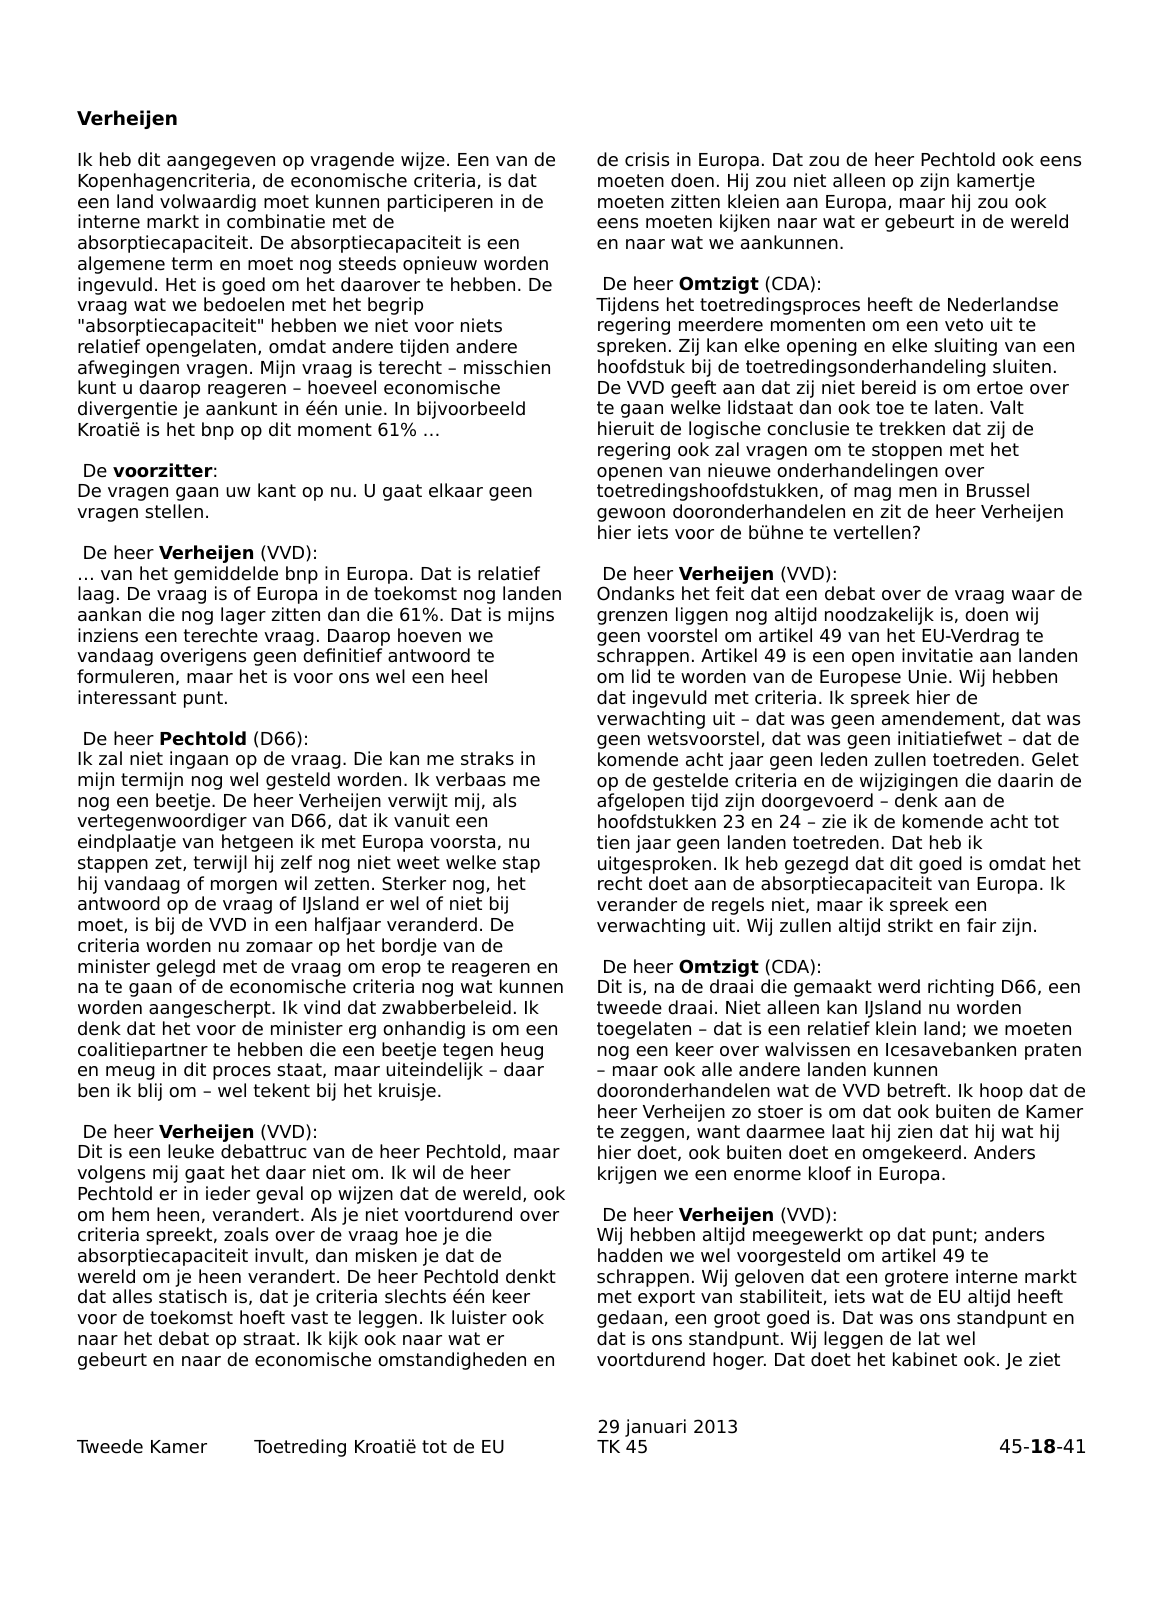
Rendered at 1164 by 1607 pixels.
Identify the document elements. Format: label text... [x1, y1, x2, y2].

text De heer Verheijen (VVD): [596, 563, 1087, 584]
text de crisis in Europa. Dat zou de heer Pechtold ook eens moeten doen. Hij zou niet alleen op zijn kamertje moeten zitten kleien aan Europa, maar hij zou ook eens moeten kijken naar wat er gebeurt in de wereld en naar wat we aankunnen. [596, 150, 1087, 254]
text De heer Pechtold (D66): [77, 728, 567, 749]
text De heer Verheijen (VVD): [596, 1204, 1087, 1225]
text De heer Omtzigt (CDA): [596, 956, 1087, 977]
text Dit is, na de draai die gemaakt werd richting D66, een tweede draai. Niet alleen kan IJsland nu worden toegelaten – dat is een relatief klein land; we moeten nog een keer over walvissen en Icesavebanken praten – maar ook alle andere landen kunnen dooronderhandelen wat de VVD betreft. Ik hoop dat de heer Verheijen zo stoer is om dat ook buiten de Kamer te zeggen, want daarmee laat hij zien dat hij wat hij hier doet, ook buiten doet en omgekeerd. Anders krijgen we een enorme kloof in Europa. [596, 977, 1087, 1184]
text Tijdens het toetredingsproces heeft de Nederlandse regering meerdere momenten om een veto uit te spreken. Zij kan elke opening en elke sluiting van een hoofdstuk bij de toetredingsonderhandeling sluiten. De VVD geeft aan dat zij niet bereid is om ertoe over te gaan welke lidstaat dan ook toe te laten. Valt hieruit de logische conclusie te trekken dat zij de regering ook zal vragen om te stoppen met het openen van nieuwe onderhandelingen over toetredingshoofdstukken, of mag men in Brussel gewoon dooronderhandelen en zit de heer Verheijen hier iets voor de bühne te vertellen? [596, 294, 1087, 543]
text De heer Omtzigt (CDA): [596, 274, 1087, 294]
text De vragen gaan uw kant op nu. U gaat elkaar geen vragen stellen. [77, 481, 567, 523]
text De voorzitter: [77, 460, 567, 481]
text Ondanks het feit dat een debat over de vraag waar de grenzen liggen nog altijd noodzakelijk is, doen wij geen voorstel om artikel 49 van het EU-Verdrag te schrappen. Artikel 49 is een open invitatie aan landen om lid te worden van de Europese Unie. Wij hebben dat ingevuld met criteria. Ik spreek hier de verwachting uit – dat was geen amendement, dat was geen wetsvoorstel, dat was geen initiatiefwet – dat de komende acht jaar geen leden zullen toetreden. Gelet op de gestelde criteria en de wijzigingen die daarin de afgelopen tijd zijn doorgevoerd – denk aan de hoofdstukken 23 en 24 – zie ik de komende acht tot tien jaar geen landen toetreden. Dat heb ik uitgesproken. Ik heb gezegd dat dit goed is omdat het recht doet aan de absorptiecapaciteit van Europa. Ik verander de regels niet, maar ik spreek een verwachting uit. Wij zullen altijd strikt en fair zijn. [596, 584, 1087, 936]
text De heer Verheijen (VVD): [77, 1122, 567, 1142]
text Wij hebben altijd meegewerkt op dat punt; anders hadden we wel voorgesteld om artikel 49 te schrappen. Wij geloven dat een grotere interne markt met export van stabiliteit, iets wat de EU altijd heeft gedaan, een groot goed is. Dat was ons standpunt en dat is ons standpunt. Wij leggen de lat wel voortdurend hoger. Dat doet het kabinet ook. Je ziet [596, 1225, 1087, 1370]
text … van het gemiddelde bnp in Europa. Dat is relatief laag. De vraag is of Europa in de toekomst nog landen aankan die nog lager zitten dan die 61%. Dat is mijns inziens een terechte vraag. Daarop hoeven we vandaag overigens geen definitief antwoord te formuleren, maar het is voor ons wel een heel interessant punt. [77, 563, 567, 708]
text Ik heb dit aangegeven op vragende wijze. Een van de Kopenhagencriteria, de economische criteria, is dat een land volwaardig moet kunnen participeren in de interne markt in combinatie met de absorptiecapaciteit. De absorptiecapaciteit is een algemene term en moet nog steeds opnieuw worden ingevuld. Het is goed om het daarover te hebben. De vraag wat we bedoelen met het begrip "absorptiecapaciteit" hebben we niet voor niets relatief opengelaten, omdat andere tijden andere afwegingen vragen. Mijn vraag is terecht – misschien kunt u daarop reageren – hoeveel economische divergentie je aankunt in één unie. In bijvoorbeeld Kroatië is het bnp op dit moment 61% … [77, 150, 567, 440]
text Dit is een leuke debattruc van de heer Pechtold, maar volgens mij gaat het daar niet om. Ik wil de heer Pechtold er in ieder geval op wijzen dat de wereld, ook om hem heen, verandert. Als je niet voortdurend over criteria spreekt, zoals over de vraag hoe je die absorptiecapaciteit invult, dan misken je dat de wereld om je heen verandert. De heer Pechtold denkt dat alles statisch is, dat je criteria slechts één keer voor de toekomst hoeft vast te leggen. Ik luister ook naar het debat op straat. Ik kijk ook naar wat er gebeurt en naar de economische omstandigheden en [77, 1142, 567, 1370]
text Ik zal niet ingaan op de vraag. Die kan me straks in mijn termijn nog wel gesteld worden. Ik verbaas me nog een beetje. De heer Verheijen verwijt mij, als vertegenwoordiger van D66, dat ik vanuit een eindplaatje van hetgeen ik met Europa voorsta, nu stappen zet, terwijl hij zelf nog niet weet welke stap hij vandaag of morgen wil zetten. Sterker nog, het antwoord op de vraag of IJsland er wel of niet bij moet, is bij de VVD in een halfjaar veranderd. De criteria worden nu zomaar op het bordje van de minister gelegd met de vraag om erop te reageren en na te gaan of de economische criteria nog wat kunnen worden aangescherpt. Ik vind dat zwabberbeleid. Ik denk dat het voor de minister erg onhandig is om een coalitiepartner te hebben die een beetje tegen heug en meug in dit proces staat, maar uiteindelijk – daar ben ik blij om – wel tekent bij het kruisje. [77, 749, 567, 1102]
text De heer Verheijen (VVD): [77, 543, 567, 563]
